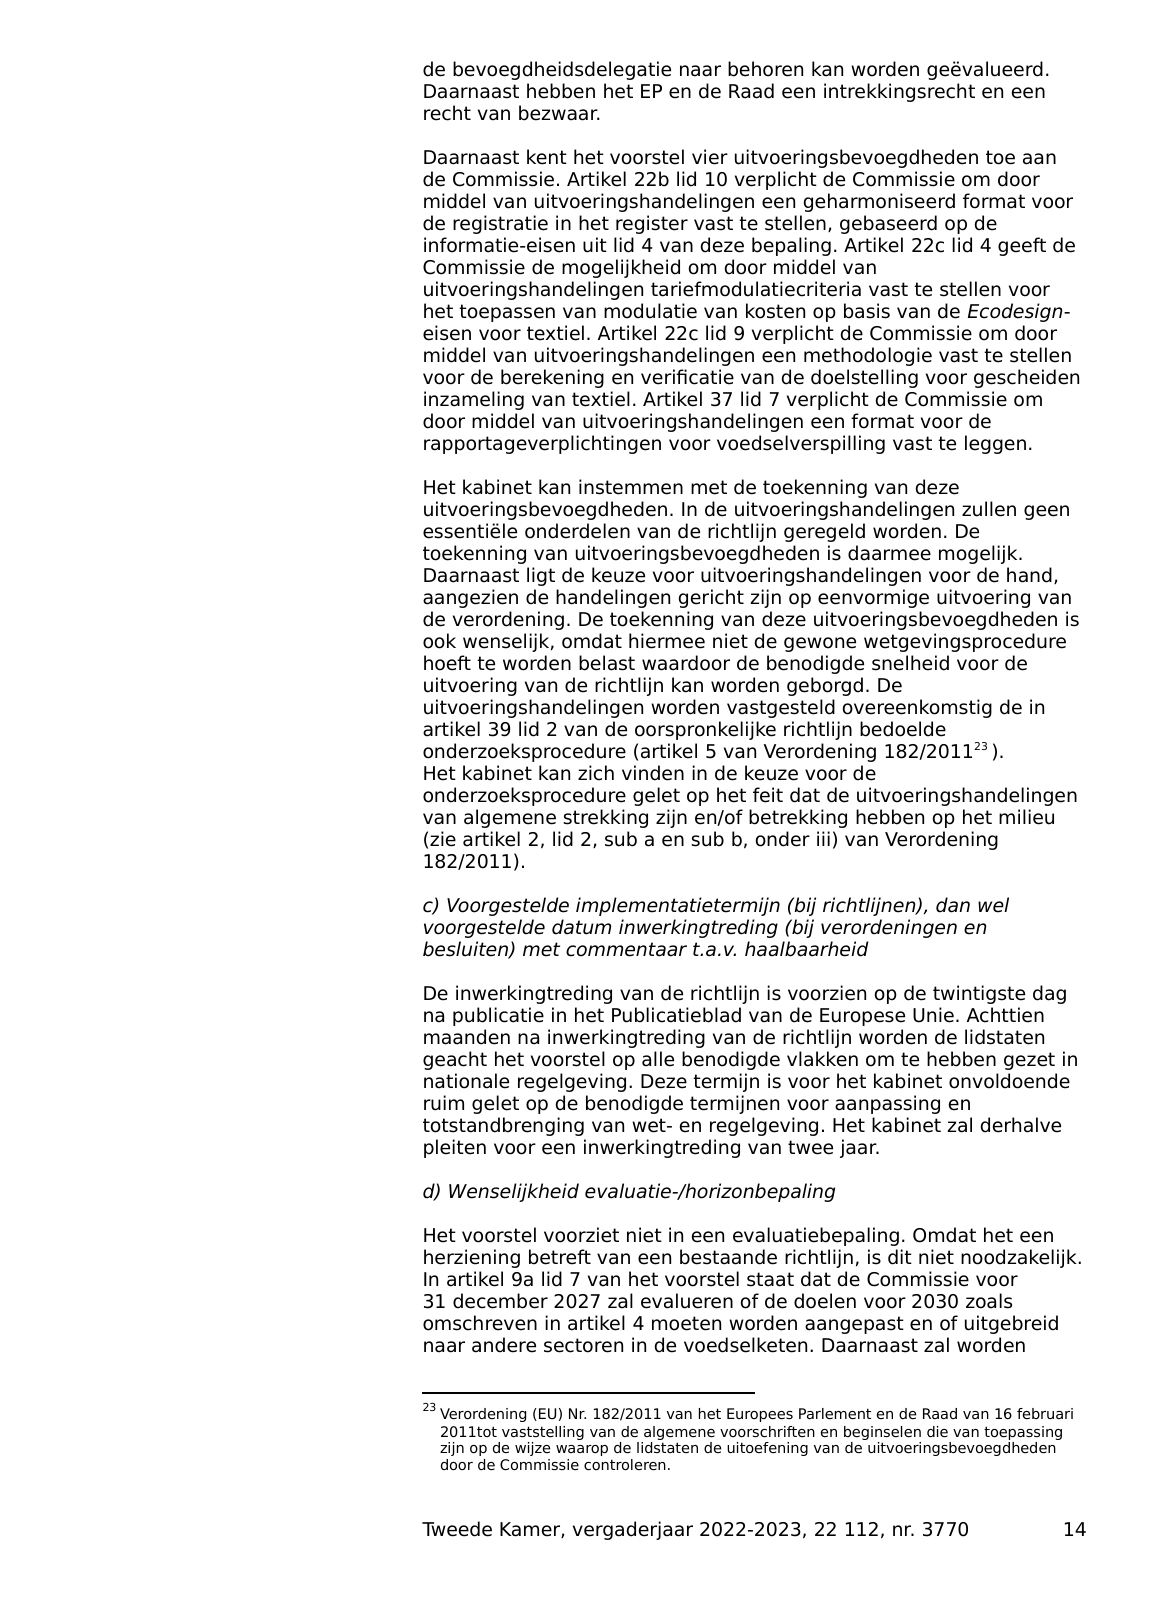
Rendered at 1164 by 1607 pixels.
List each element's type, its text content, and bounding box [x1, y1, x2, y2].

text Het voorstel voorziet niet in een evaluatiebepaling. Omdat het een herziening betreft van een bestaande richtlijn, is dit niet noodzakelijk. In artikel 9a lid 7 van het voorstel staat dat de Commissie voor 31 december 2027 zal evalueren of de doelen voor 2030 zoals omschreven in artikel 4 moeten worden aangepast en of uitgebreid naar andere sectoren in de voedselketen. Daarnaast zal worden [422, 1225, 1087, 1357]
text Het kabinet kan zich vinden in de keuze voor de onderzoeksprocedure gelet op het feit dat de uitvoeringshandelingen van algemene strekking zijn en/of betrekking hebben op het milieu (zie artikel 2, lid 2, sub a en sub b, onder iii) van Verordening 182/2011). [422, 763, 1087, 873]
text de bevoegdheidsdelegatie naar behoren kan worden geëvalueerd. Daarnaast hebben het EP en de Raad een intrekkingsrecht en een recht van bezwaar. [422, 59, 1087, 125]
subtitle d) Wenselijkheid evaluatie-/horizonbepaling [422, 1181, 1087, 1203]
text De inwerkingtreding van de richtlijn is voorzien op de twintigste dag na publicatie in het Publicatieblad van de Europese Unie. Achttien maanden na inwerkingtreding van de richtlijn worden de lidstaten geacht het voorstel op alle benodigde vlakken om te hebben gezet in nationale regelgeving. Deze termijn is voor het kabinet onvoldoende ruim gelet op de benodigde termijnen voor aanpassing en totstandbrenging van wet- en regelgeving. Het kabinet zal derhalve pleiten voor een inwerkingtreding van twee jaar. [422, 983, 1087, 1159]
text Daarnaast kent het voorstel vier uitvoeringsbevoegdheden toe aan de Commissie. Artikel 22b lid 10 verplicht de Commissie om door middel van uitvoeringshandelingen een geharmoniseerd format voor de registratie in het register vast te stellen, gebaseerd op de informatie-eisen uit lid 4 van deze bepaling. Artikel 22c lid 4 geeft de Commissie de mogelijkheid om door middel van uitvoeringshandelingen tariefmodulatiecriteria vast te stellen voor het toepassen van modulatie van kosten op basis van de Ecodesign-eisen voor textiel. Artikel 22c lid 9 verplicht de Commissie om door middel van uitvoeringshandelingen een methodologie vast te stellen voor de berekening en verificatie van de doelstelling voor gescheiden inzameling van textiel. Artikel 37 lid 7 verplicht de Commissie om door middel van uitvoeringshandelingen een format voor de rapportageverplichtingen voor voedselverspilling vast te leggen. [422, 147, 1087, 455]
text Verordening (EU) Nr. 182/2011 van het Europees Parlement en de Raad van 16 februari 2011tot vaststelling van de algemene voorschriften en beginselen die van toepassing zijn op de wijze waarop de lidstaten de uitoefening van de uitvoeringsbevoegdheden door de Commissie controleren. [422, 1402, 1087, 1474]
text Het kabinet kan instemmen met de toekenning van deze uitvoeringsbevoegdheden. In de uitvoeringshandelingen zullen geen essentiële onderdelen van de richtlijn geregeld worden. De toekenning van uitvoeringsbevoegdheden is daarmee mogelijk. Daarnaast ligt de keuze voor uitvoeringshandelingen voor de hand, aangezien de handelingen gericht zijn op eenvormige uitvoering van de verordening. De toekenning van deze uitvoeringsbevoegdheden is ook wenselijk, omdat hiermee niet de gewone wetgevingsprocedure hoeft te worden belast waardoor de benodigde snelheid voor de uitvoering van de richtlijn kan worden geborgd. De uitvoeringshandelingen worden vastgesteld overeenkomstig de in artikel 39 lid 2 van de oorspronkelijke richtlijn bedoelde onderzoeksprocedure (artikel 5 van Verordening 182/2011). [422, 477, 1087, 763]
subtitle c) Voorgestelde implementatietermijn (bij richtlijnen), dan wel voorgestelde datum inwerkingtreding (bij verordeningen en besluiten) met commentaar t.a.v. haalbaarheid [422, 895, 1087, 961]
